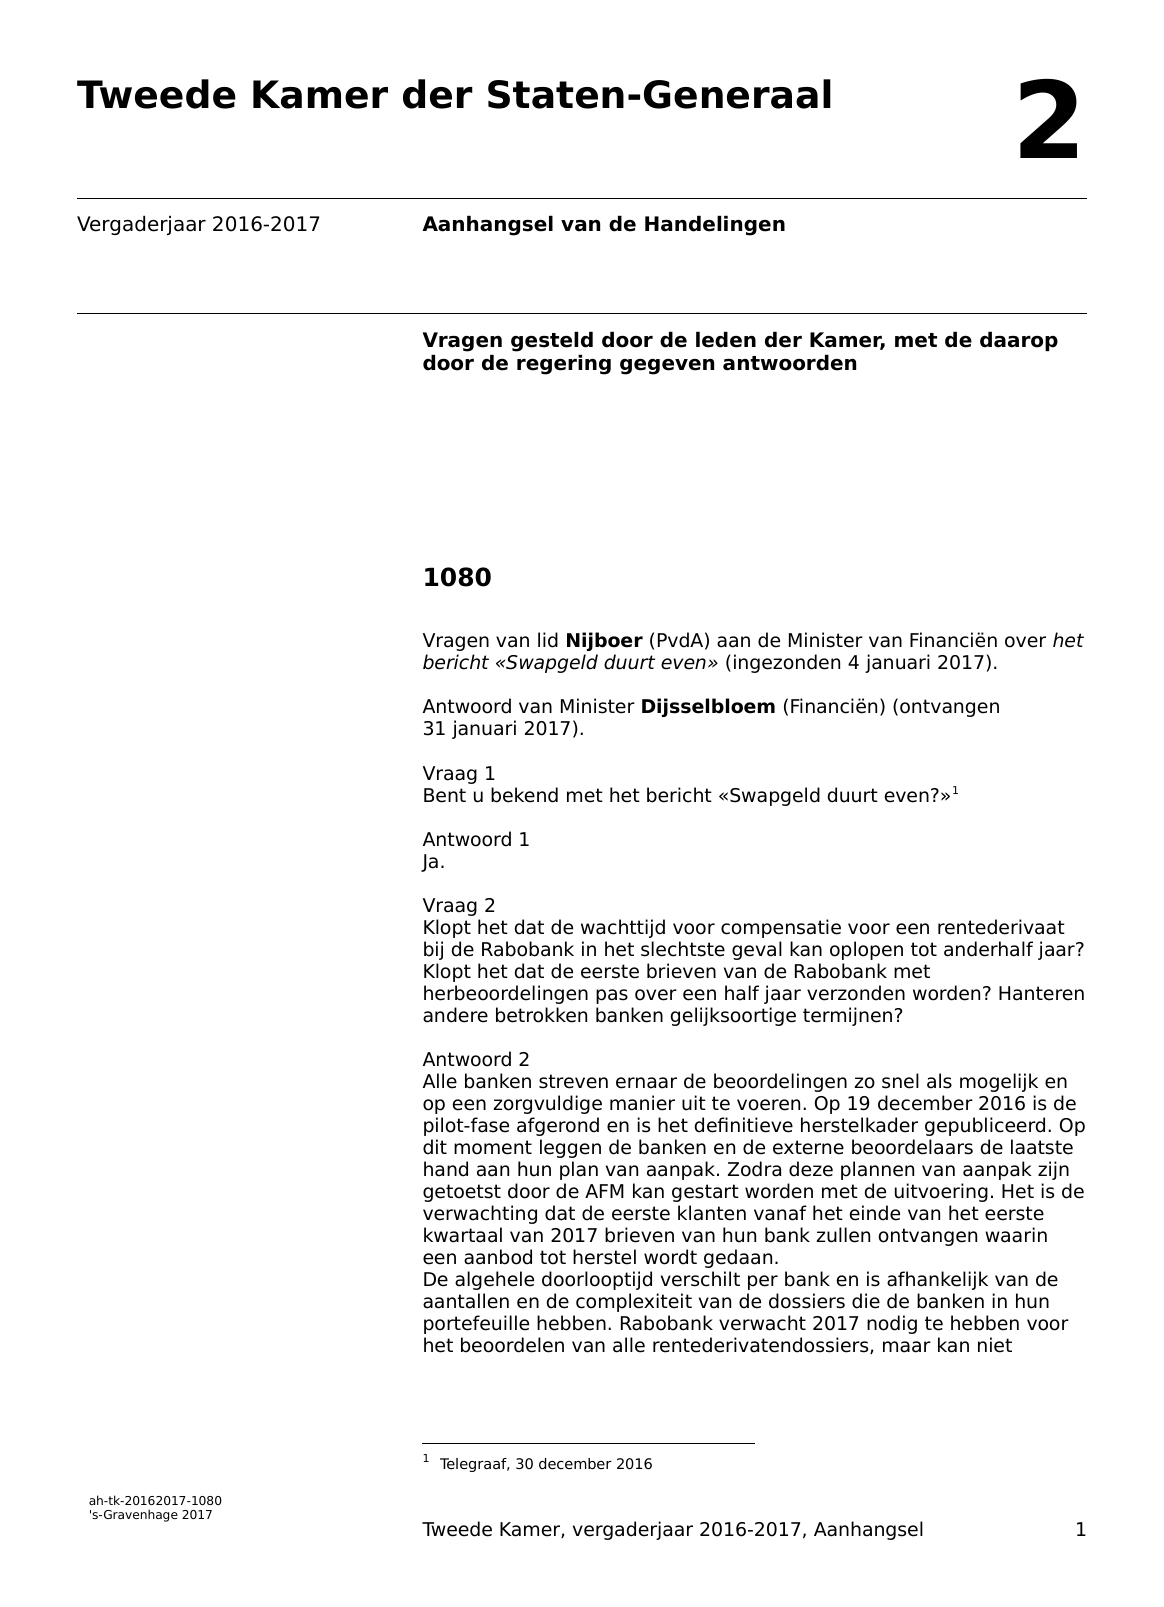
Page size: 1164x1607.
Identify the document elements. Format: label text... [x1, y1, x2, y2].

text Telegraaf, 30 december 2016 [422, 1452, 1087, 1474]
table_cell Vergaderjaar 2016-2017 [77, 199, 422, 313]
text Klopt het dat de wachttijd voor compensatie voor een rentederivaat bij de Rabobank in het slechtste geval kan oplopen tot anderhalf jaar? Klopt het dat de eerste brieven van de Rabobank met herbeoordelingen pas over een half jaar verzonden worden? Hanteren andere betrokken banken gelijksoortige termijnen? [422, 917, 1087, 1027]
table_cell Vragen gesteld door de leden der Kamer, met de daarop door de regering gegeven antwoorden [422, 314, 1087, 375]
text Bent u bekend met het bericht «Swapgeld duurt even?» [422, 784, 1087, 806]
text Vraag 2 [422, 895, 1087, 917]
text Antwoord 1 [422, 829, 1087, 851]
text Antwoord 2 [422, 1049, 1087, 1071]
text Ja. [422, 851, 1087, 873]
table_header 2 [886, 59, 1087, 198]
table_header Tweede Kamer der Staten-Generaal [77, 59, 886, 198]
text 1080 [422, 563, 1087, 592]
text De algehele doorlooptijd verschilt per bank en is afhankelijk van de aantallen en de complexiteit van de dossiers die de banken in hun portefeuille hebben. Rabobank verwacht 2017 nodig te hebben voor het beoordelen van alle rentederivatendossiers, maar kan niet [422, 1269, 1087, 1357]
text Antwoord van Minister Dijsselbloem (Financiën) (ontvangen 31 januari 2017). [422, 696, 1087, 740]
text Vraag 1 [422, 762, 1087, 784]
text 's-Gravenhage 2017 [88, 1508, 323, 1522]
table_cell Aanhangsel van de Handelingen [422, 199, 1087, 313]
text ah-tk-20162017-1080 [88, 1494, 323, 1508]
text Vragen van lid Nijboer (PvdA) aan de Minister van Financiën over het bericht «Swapgeld duurt even» (ingezonden 4 januari 2017). [422, 630, 1087, 674]
table_cell [77, 314, 422, 375]
text Alle banken streven ernaar de beoordelingen zo snel als mogelijk en op een zorgvuldige manier uit te voeren. Op 19 december 2016 is de pilot-fase afgerond en is het definitieve herstelkader gepubliceerd. Op dit moment leggen de banken en de externe beoordelaars de laatste hand aan hun plan van aanpak. Zodra deze plannen van aanpak zijn getoetst door de AFM kan gestart worden met de uitvoering. Het is de verwachting dat de eerste klanten vanaf het einde van het eerste kwartaal van 2017 brieven van hun bank zullen ontvangen waarin een aanbod tot herstel wordt gedaan. [422, 1071, 1087, 1269]
